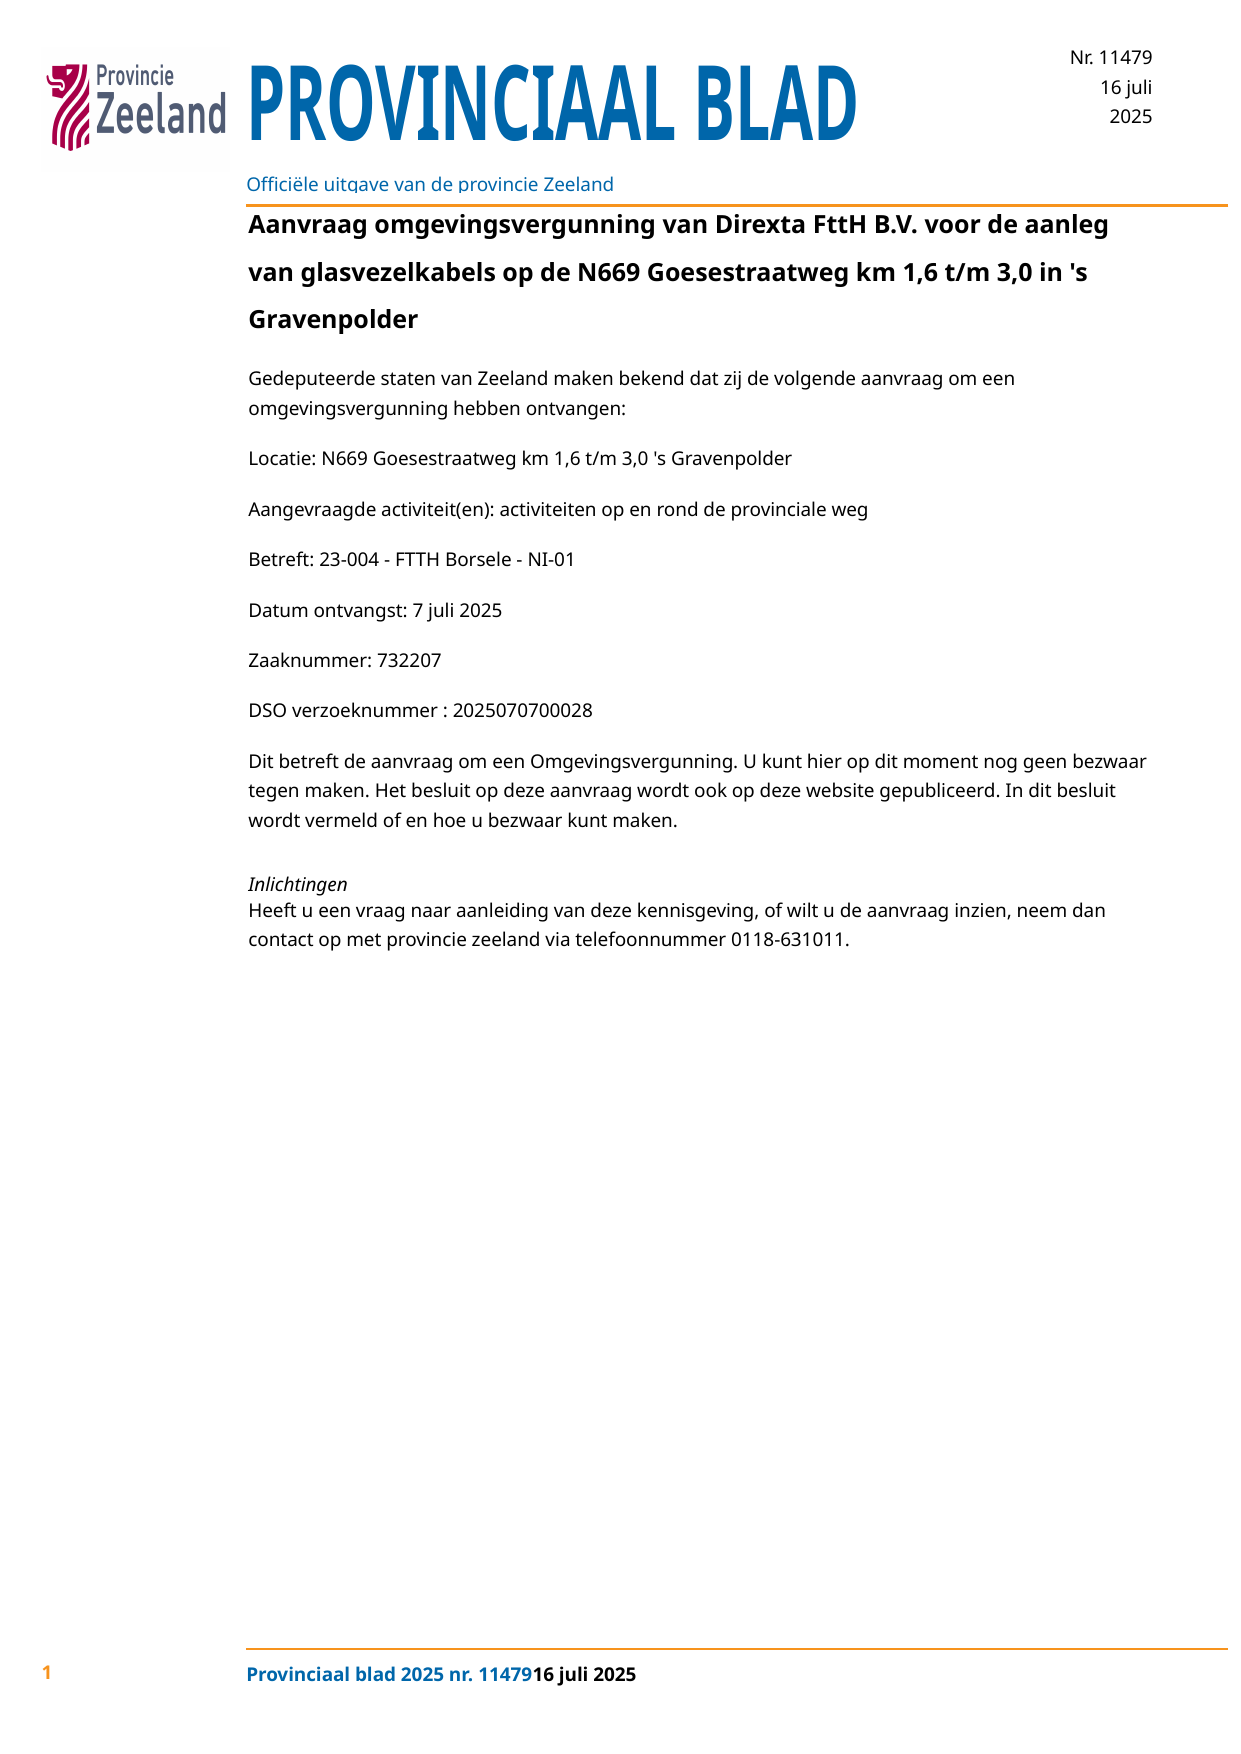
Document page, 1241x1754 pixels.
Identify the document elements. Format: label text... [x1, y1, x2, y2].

text Datum ontvangst: 7 juli 2025 [248, 597, 1152, 622]
text Heeft u een vraag naar aanleiding van deze kennisgeving, of wilt u de aanvraag inzien, neem dan contact op met provincie zeeland via telefoonnummer 0118-631011. [248, 897, 1152, 952]
text Betreft: 23-004 - FTTH Borsele - NI-01 [248, 546, 1152, 572]
text Zaaknummer: 732207 [248, 647, 1152, 673]
text Aangevraagde activiteit(en): activiteiten op en rond de provinciale weg [248, 496, 1152, 522]
text Gedeputeerde staten van Zeeland maken bekend dat zij de volgende aanvraag om een omgevingsvergunning hebben ontvangen: [248, 366, 1152, 421]
text DSO verzoeknummer : 2025070700028 [248, 698, 1152, 723]
picture [41, 47, 231, 172]
text Dit betreft de aanvraag om een Omgevingsvergunning. U kunt hier op dit moment nog geen bezwaar tegen maken. Het besluit op deze aanvraag wordt ook op deze website gepubliceerd. In dit besluit wordt vermeld of en hoe u bezwaar kunt maken. [248, 748, 1152, 833]
text Inlichtingen [248, 871, 1152, 897]
text Locatie: N669 Goesestraatweg km 1,6 t/m 3,0 's Gravenpolder [248, 446, 1152, 471]
text Aanvraag omgevingsvergunning van Direxta FttH B.V. voor de aanleg van glasvezelkabels op de N669 Goesestraatweg km 1,6 t/m 3,0 in 's Gravenpolder [248, 207, 1152, 336]
